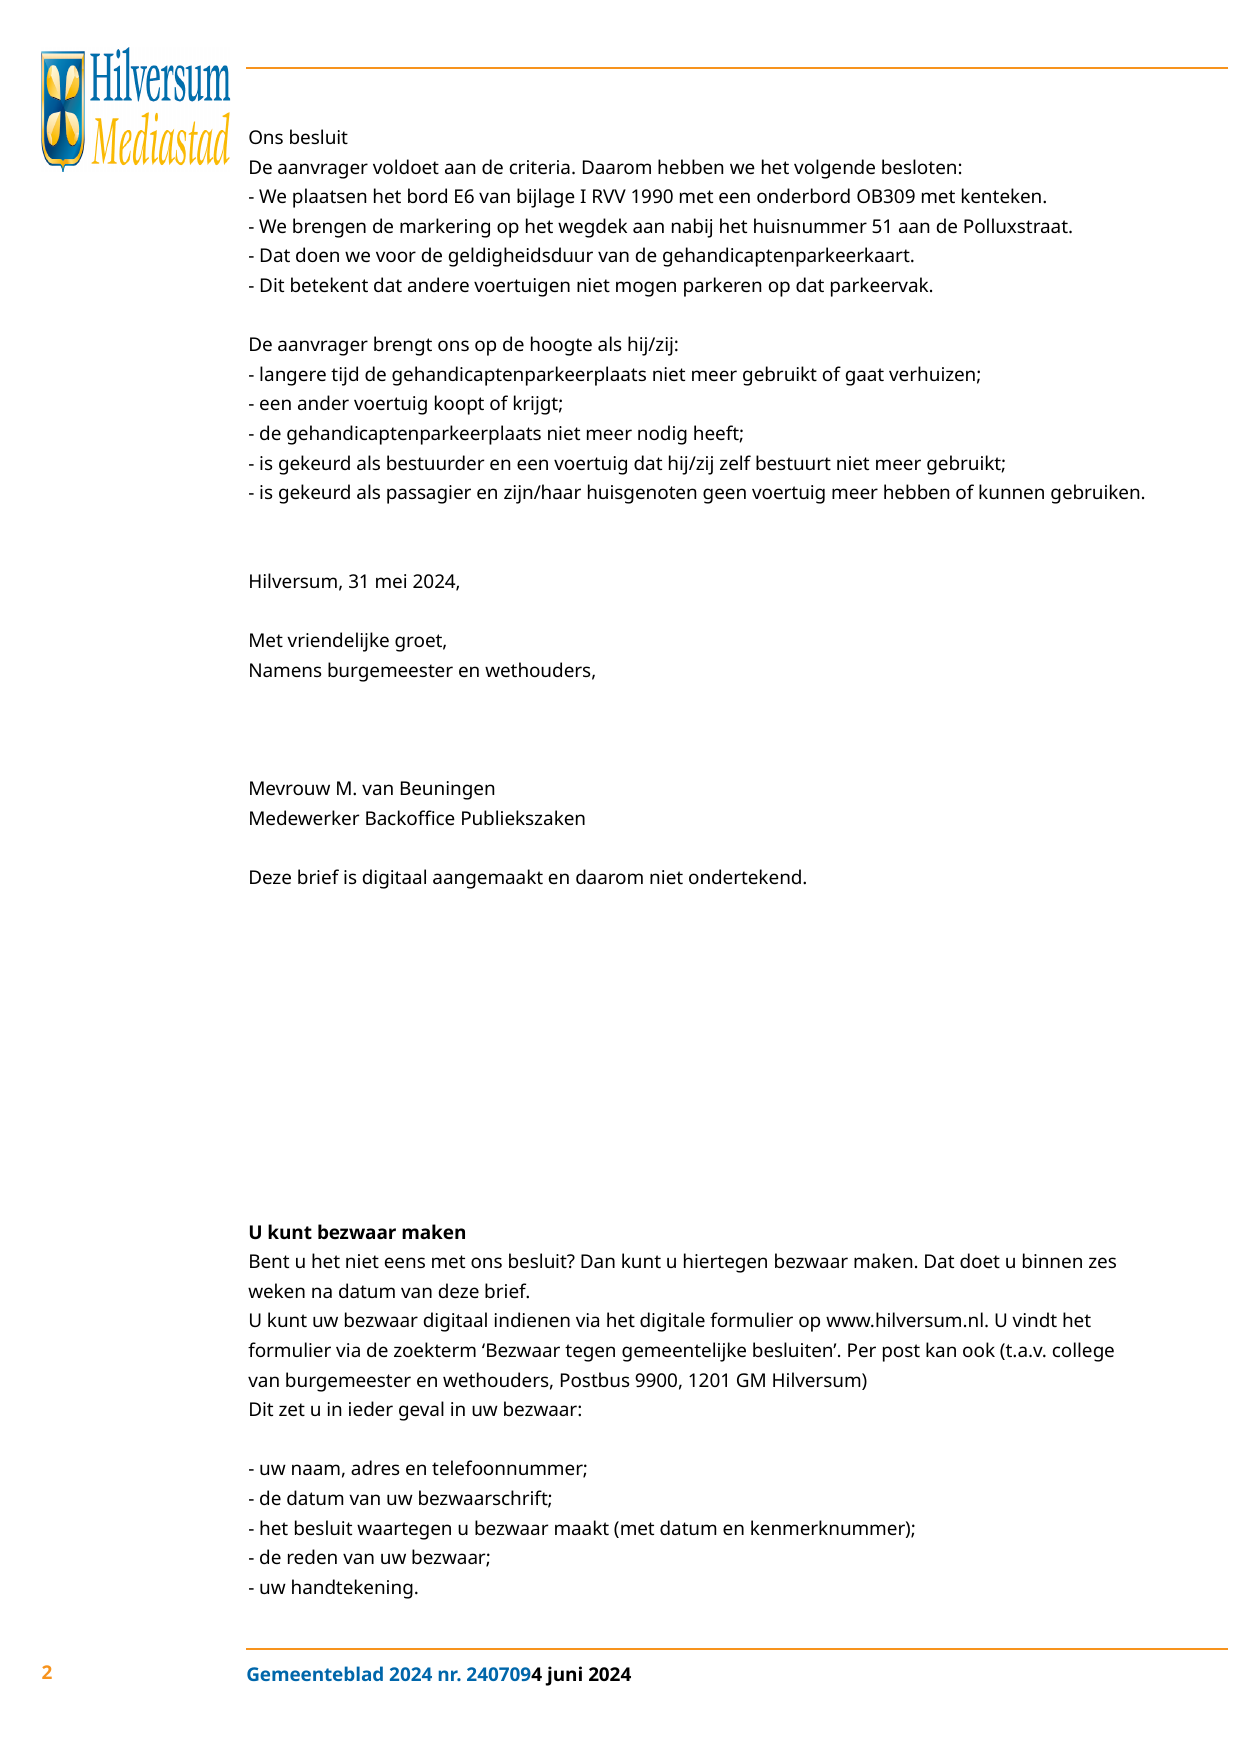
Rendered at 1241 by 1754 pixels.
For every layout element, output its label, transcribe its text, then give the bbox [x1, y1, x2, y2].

text Mevrouw M. van Beuningen [248, 775, 1152, 801]
text - We brengen de markering op het wegdek aan nabij het huisnummer 51 aan de Polluxstraat. [248, 213, 1152, 239]
text - het besluit waartegen u bezwaar maakt (met datum en kenmerknummer); [248, 1515, 1152, 1541]
text Deze brief is digitaal aangemaakt en daarom niet ondertekend. [248, 864, 1152, 890]
text U kunt uw bezwaar digitaal indienen via het digitale formulier op www.hilversum.nl. U vindt het formulier via de zoekterm ‘Bezwaar tegen gemeentelijke besluiten’. Per post kan ook (t.a.v. college van burgemeester en wethouders, Postbus 9900, 1201 GM Hilversum) [248, 1308, 1152, 1393]
text - Dit betekent dat andere voertuigen niet mogen parkeren op dat parkeervak. [248, 272, 1152, 298]
text Medewerker Backoffice Publiekszaken [248, 805, 1152, 831]
text - is gekeurd als passagier en zijn/haar huisgenoten geen voertuig meer hebben of kunnen gebruiken. [248, 479, 1152, 505]
text - een ander voertuig koopt of krijgt; [248, 391, 1152, 416]
text - uw naam, adres en telefoonnummer; [248, 1456, 1152, 1481]
text - We plaatsen het bord E6 van bijlage I RVV 1990 met een onderbord OB309 met kenteken. [248, 183, 1152, 209]
text - Dat doen we voor de geldigheidsduur van de gehandicaptenparkeerkaart. [248, 243, 1152, 268]
text De aanvrager brengt ons op de hoogte als hij/zij: [248, 331, 1152, 357]
text Dit zet u in ieder geval in uw bezwaar: [248, 1396, 1152, 1422]
text Ons besluit [248, 124, 1152, 150]
text - de reden van uw bezwaar; [248, 1544, 1152, 1570]
text U kunt bezwaar maken [248, 1219, 1152, 1245]
text Namens burgemeester en wethouders, [248, 657, 1152, 683]
text De aanvrager voldoet aan de criteria. Daarom hebben we het volgende besloten: [248, 154, 1152, 180]
text - de datum van uw bezwaarschrift; [248, 1485, 1152, 1511]
text - is gekeurd als bestuurder en een voertuig dat hij/zij zelf bestuurt niet meer gebruikt; [248, 450, 1152, 476]
picture [41, 47, 231, 172]
text - langere tijd de gehandicaptenparkeerplaats niet meer gebruikt of gaat verhuizen; [248, 361, 1152, 387]
text Hilversum, 31 mei 2024, [248, 568, 1152, 594]
text Bent u het niet eens met ons besluit? Dan kunt u hiertegen bezwaar maken. Dat doet u binnen zes weken na datum van deze brief. [248, 1248, 1152, 1304]
text - de gehandicaptenparkeerplaats niet meer nodig heeft; [248, 420, 1152, 446]
text - uw handtekening. [248, 1574, 1152, 1600]
text Met vriendelijke groet, [248, 627, 1152, 653]
